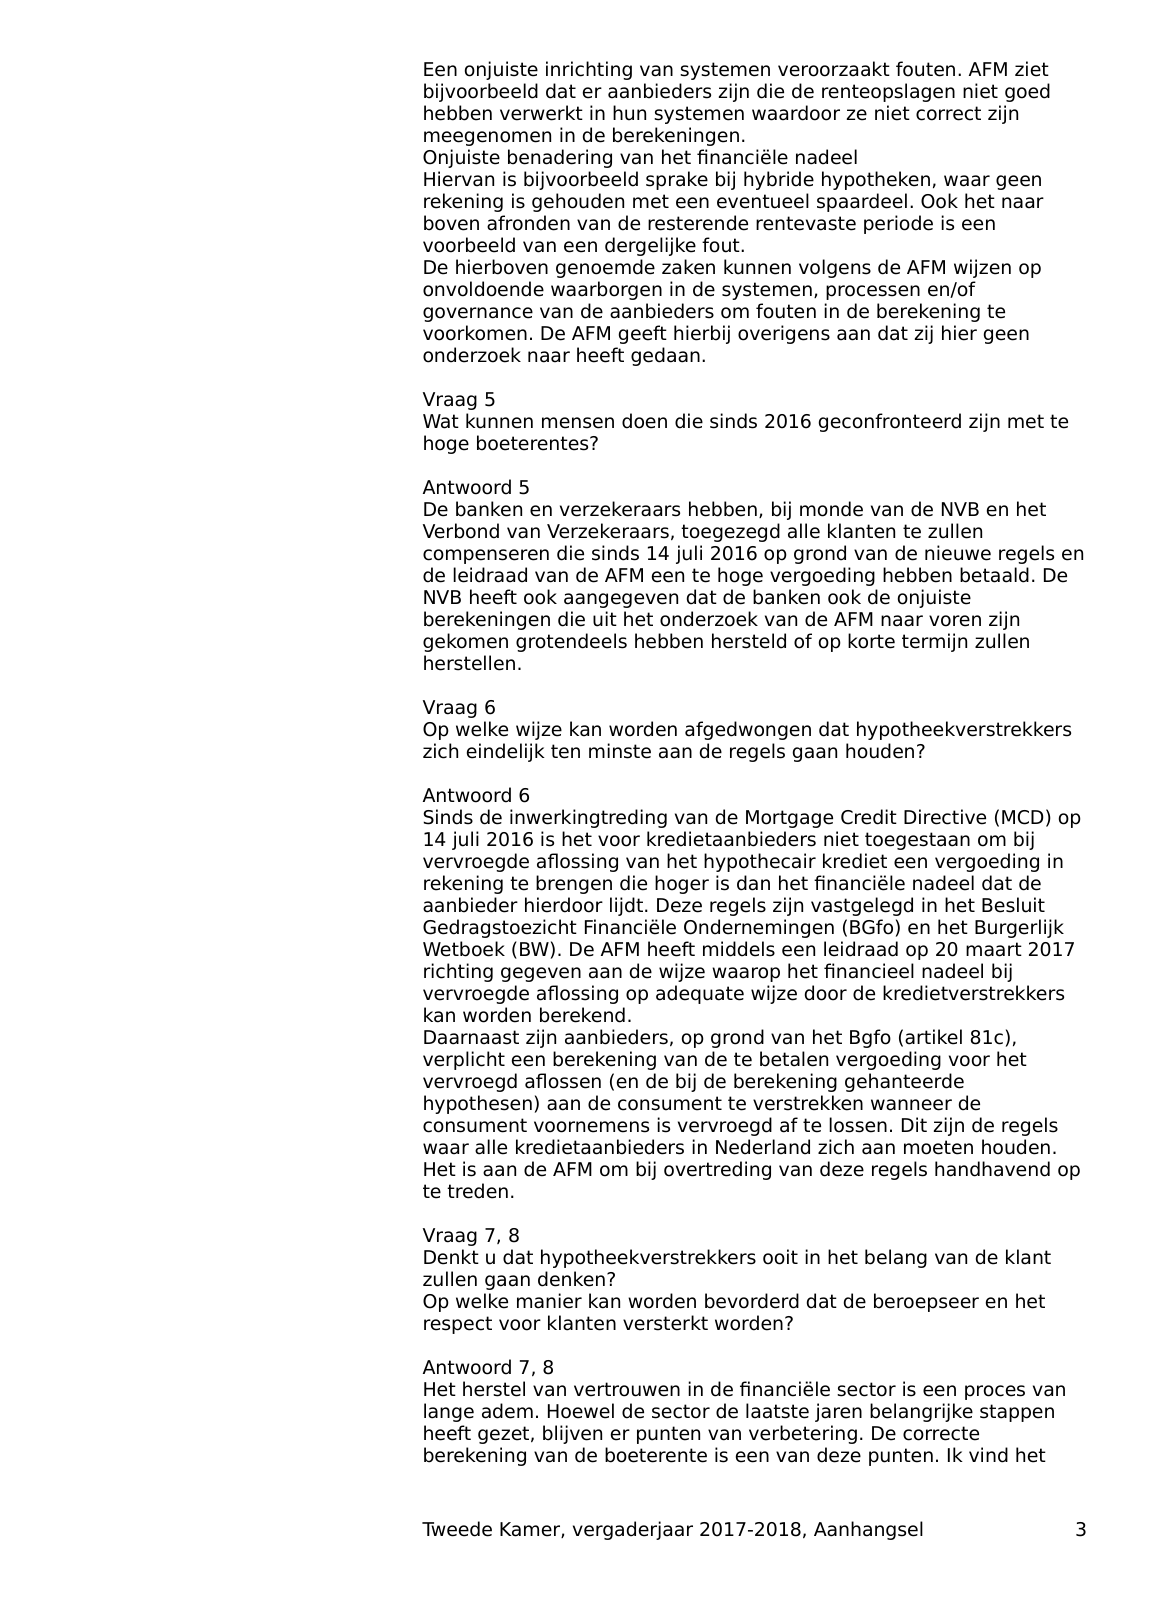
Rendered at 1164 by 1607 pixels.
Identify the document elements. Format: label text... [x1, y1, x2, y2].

text Vraag 6 [422, 697, 1087, 719]
text Vraag 5 [422, 389, 1087, 411]
text Antwoord 7, 8 [422, 1357, 1087, 1379]
text Sinds de inwerkingtreding van de Mortgage Credit Directive (MCD) op 14 juli 2016 is het voor kredietaanbieders niet toegestaan om bij vervroegde aflossing van het hypothecair krediet een vergoeding in rekening te brengen die hoger is dan het financiële nadeel dat de aanbieder hierdoor lijdt. Deze regels zijn vastgelegd in het Besluit Gedragstoezicht Financiële Ondernemingen (BGfo) en het Burgerlijk Wetboek (BW). De AFM heeft middels een leidraad op 20 maart 2017 richting gegeven aan de wijze waarop het financieel nadeel bij vervroegde aflossing op adequate wijze door de kredietverstrekkers kan worden berekend. [422, 807, 1087, 1027]
text De banken en verzekeraars hebben, bij monde van de NVB en het Verbond van Verzekeraars, toegezegd alle klanten te zullen compenseren die sinds 14 juli 2016 op grond van de nieuwe regels en de leidraad van de AFM een te hoge vergoeding hebben betaald. De NVB heeft ook aangegeven dat de banken ook de onjuiste berekeningen die uit het onderzoek van de AFM naar voren zijn gekomen grotendeels hebben hersteld of op korte termijn zullen herstellen. [422, 499, 1087, 675]
text De hierboven genoemde zaken kunnen volgens de AFM wijzen op onvoldoende waarborgen in de systemen, processen en/of governance van de aanbieders om fouten in de berekening te voorkomen. De AFM geeft hierbij overigens aan dat zij hier geen onderzoek naar heeft gedaan. [422, 257, 1087, 367]
text Het herstel van vertrouwen in de financiële sector is een proces van lange adem. Hoewel de sector de laatste jaren belangrijke stappen heeft gezet, blijven er punten van verbetering. De correcte berekening van de boeterente is een van deze punten. Ik vind het [422, 1379, 1087, 1467]
text Hiervan is bijvoorbeeld sprake bij hybride hypotheken, waar geen rekening is gehouden met een eventueel spaardeel. Ook het naar boven afronden van de resterende rentevaste periode is een voorbeeld van een dergelijke fout. [422, 169, 1087, 257]
text Op welke manier kan worden bevorderd dat de beroepseer en het respect voor klanten versterkt worden? [422, 1291, 1087, 1335]
text Onjuiste benadering van het financiële nadeel [422, 147, 1087, 169]
text Vraag 7, 8 [422, 1225, 1087, 1247]
text Daarnaast zijn aanbieders, op grond van het Bgfo (artikel 81c), verplicht een berekening van de te betalen vergoeding voor het vervroegd aflossen (en de bij de berekening gehanteerde hypothesen) aan de consument te verstrekken wanneer de consument voornemens is vervroegd af te lossen. Dit zijn de regels waar alle kredietaanbieders in Nederland zich aan moeten houden. Het is aan de AFM om bij overtreding van deze regels handhavend op te treden. [422, 1027, 1087, 1203]
text Antwoord 5 [422, 477, 1087, 499]
text Antwoord 6 [422, 785, 1087, 807]
text Op welke wijze kan worden afgedwongen dat hypotheekverstrekkers zich eindelijk ten minste aan de regels gaan houden? [422, 719, 1087, 763]
text Wat kunnen mensen doen die sinds 2016 geconfronteerd zijn met te hoge boeterentes? [422, 411, 1087, 455]
text Denkt u dat hypotheekverstrekkers ooit in het belang van de klant zullen gaan denken? [422, 1247, 1087, 1291]
text Een onjuiste inrichting van systemen veroorzaakt fouten. AFM ziet bijvoorbeeld dat er aanbieders zijn die de renteopslagen niet goed hebben verwerkt in hun systemen waardoor ze niet correct zijn meegenomen in de berekeningen. [422, 59, 1087, 147]
